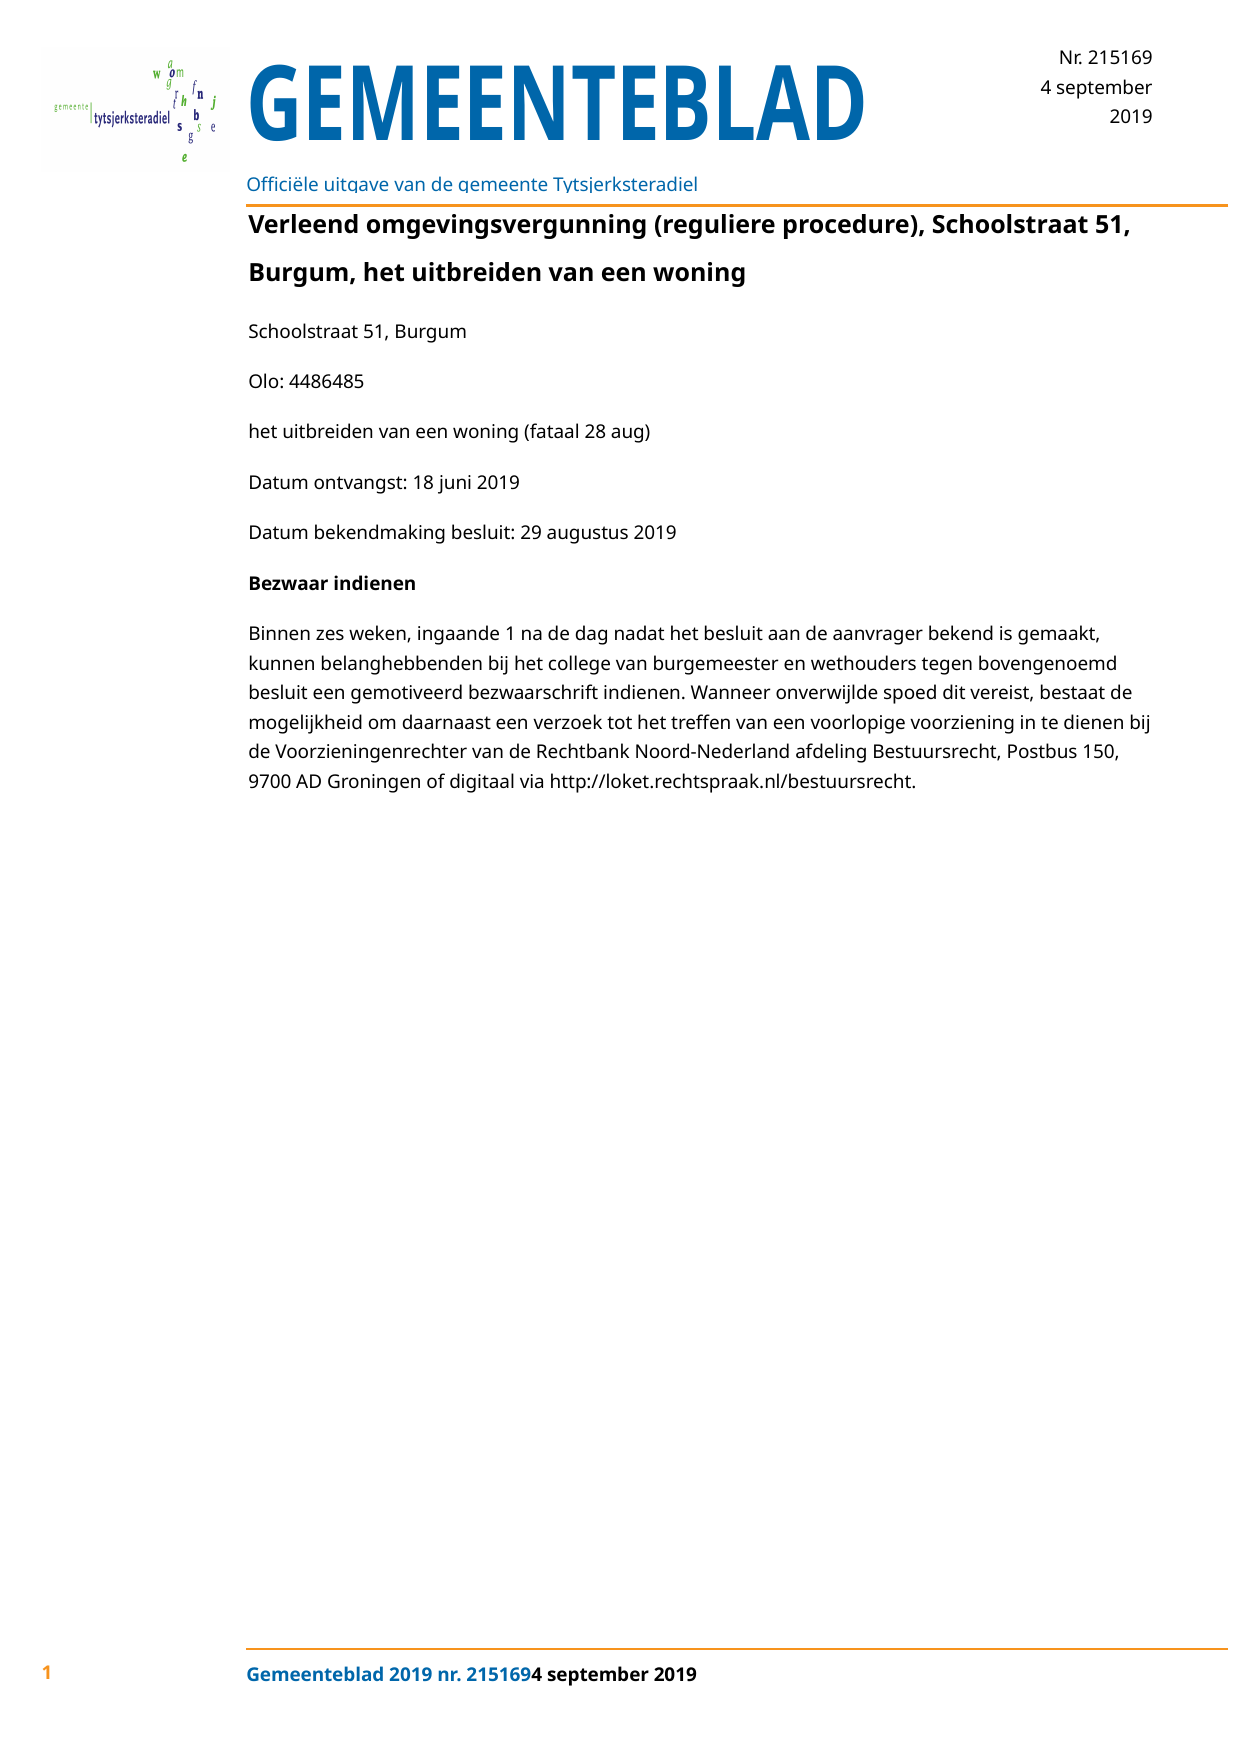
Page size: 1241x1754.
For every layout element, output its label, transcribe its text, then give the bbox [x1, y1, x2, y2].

text Datum bekendmaking besluit: 29 augustus 2019 [248, 519, 1152, 545]
text Datum ontvangst: 18 juni 2019 [248, 469, 1152, 495]
text het uitbreiden van een woning (fataal 28 aug) [248, 419, 1152, 444]
text Bezwaar indienen [248, 570, 1152, 596]
text Binnen zes weken, ingaande 1 na de dag nadat het besluit aan de aanvrager bekend is gemaakt, kunnen belanghebbenden bij het college van burgemeester en wethouders tegen bovengenoemd besluit een gemotiveerd bezwaarschrift indienen. Wanneer onverwijlde spoed dit vereist, bestaat de mogelijkheid om daarnaast een verzoek tot het treffen van een voorlopige voorziening in te dienen bij de Voorzieningenrechter van de Rechtbank Noord-Nederland afdeling Bestuursrecht, Postbus 150, 9700 AD Groningen of digitaal via http://loket.rechtspraak.nl/bestuursrecht. [248, 620, 1152, 794]
picture [41, 47, 231, 172]
text Olo: 4486485 [248, 368, 1152, 394]
text Verleend omgevingsvergunning (reguliere procedure), Schoolstraat 51, Burgum, het uitbreiden van een woning [248, 207, 1152, 288]
text Schoolstraat 51, Burgum [248, 318, 1152, 344]
